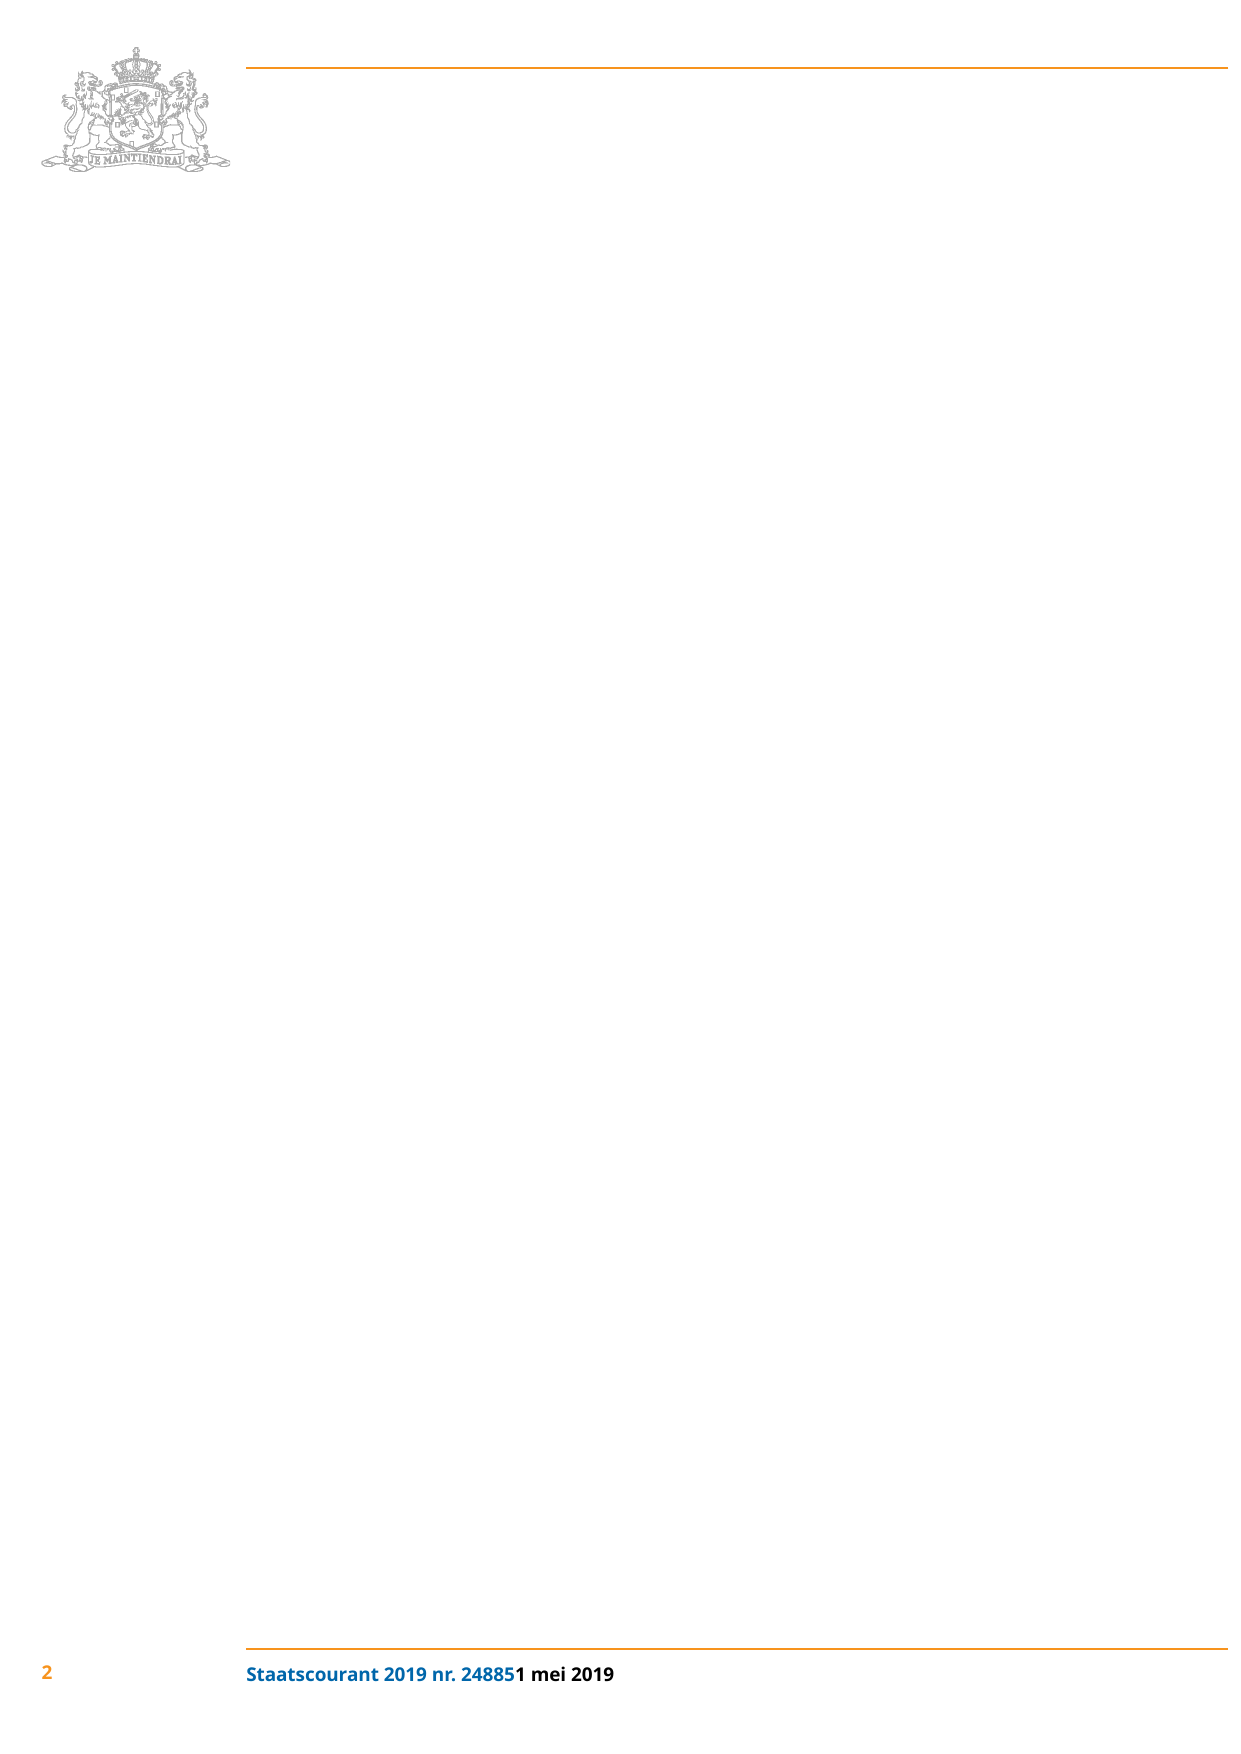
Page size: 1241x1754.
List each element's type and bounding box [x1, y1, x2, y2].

picture [41, 47, 231, 172]
